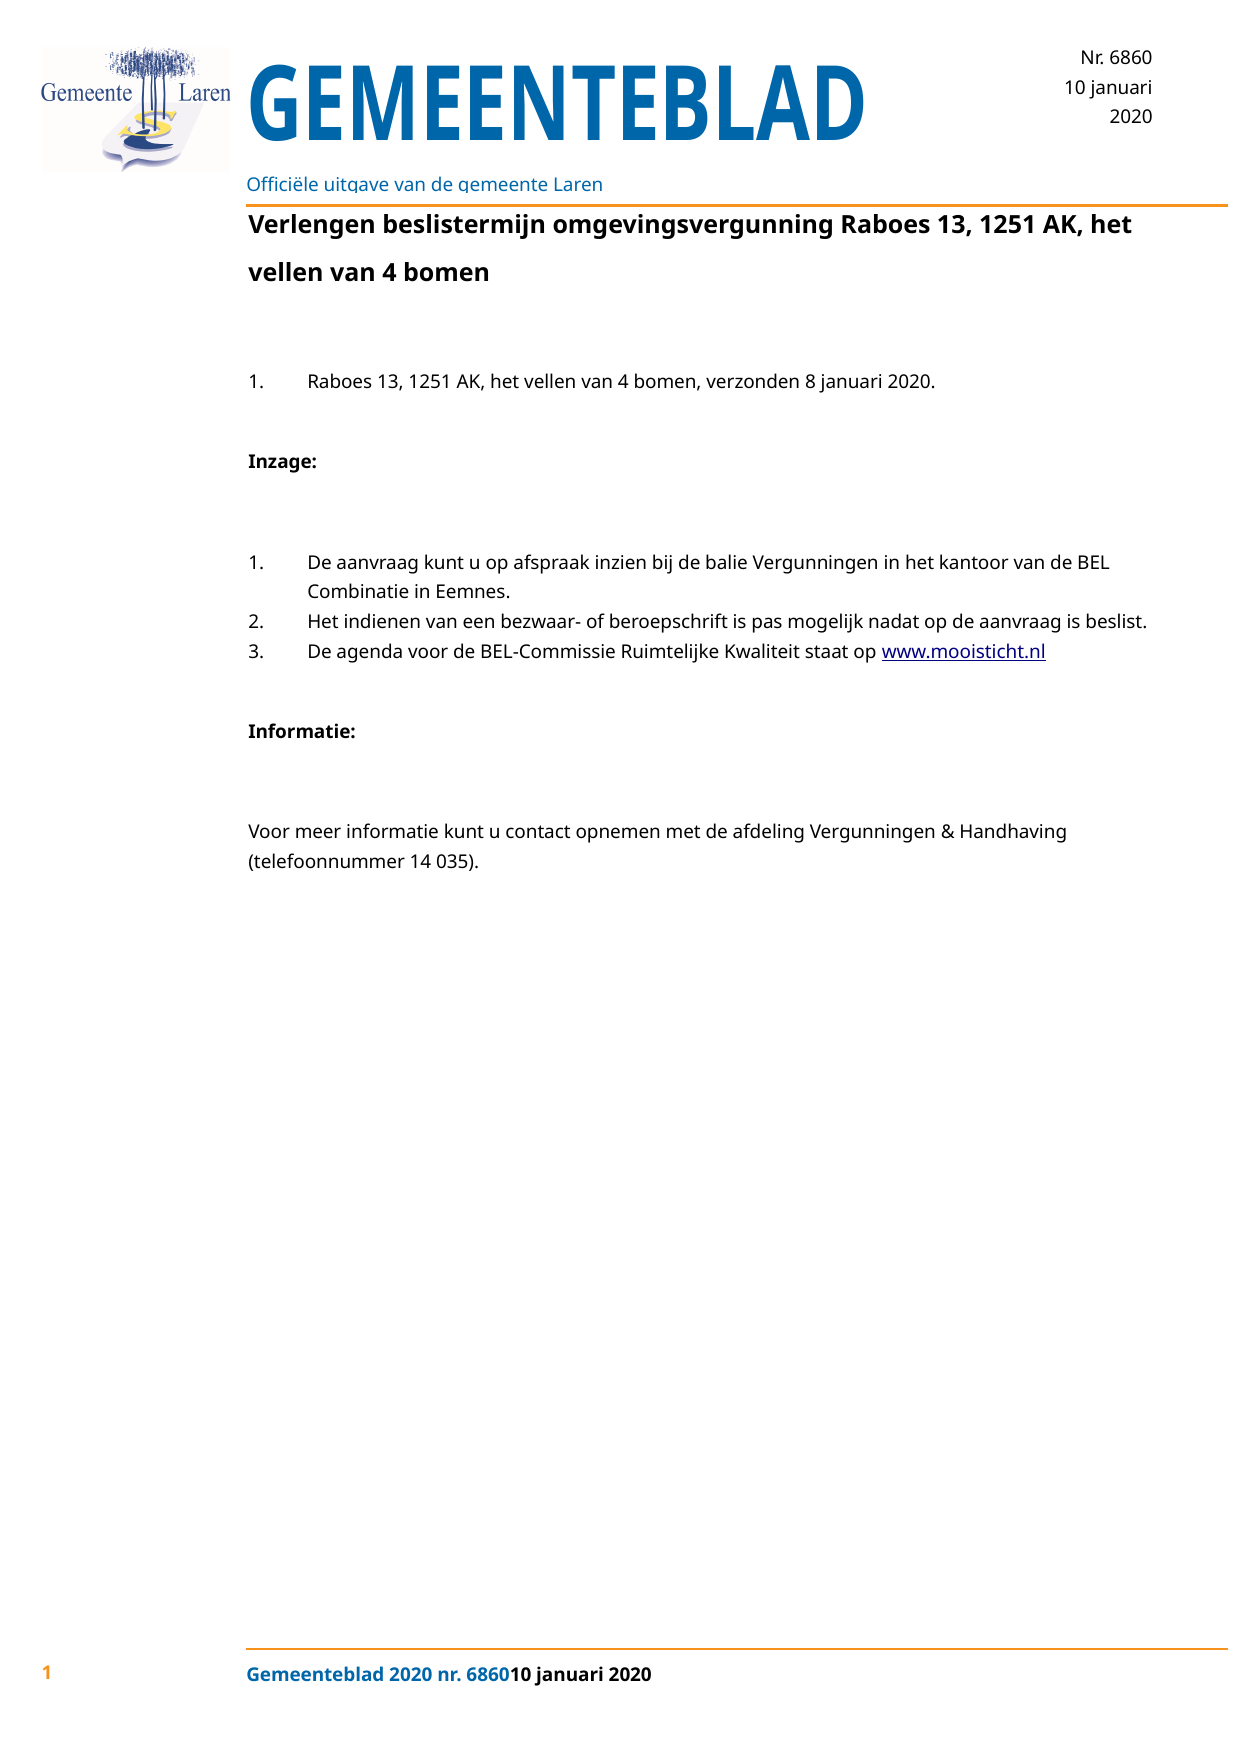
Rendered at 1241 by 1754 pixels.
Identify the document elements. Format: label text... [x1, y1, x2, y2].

list Het indienen van een bezwaar- of beroepschrift is pas mogelijk nadat op de aanvraag is beslist. [248, 608, 1152, 634]
picture [41, 47, 231, 172]
text Informatie: [248, 718, 1152, 744]
list De aanvraag kunt u op afspraak inzien bij de balie Vergunningen in het kantoor van de BEL Combinatie in Eemnes. [248, 549, 1152, 604]
text Verlengen beslistermijn omgevingsvergunning Raboes 13, 1251 AK, het vellen van 4 bomen [248, 207, 1152, 288]
list Raboes 13, 1251 AK, het vellen van 4 bomen, verzonden 8 januari 2020. [248, 368, 1152, 394]
list De agenda voor de BEL-Commissie Ruimtelijke Kwaliteit staat op www.mooisticht.nl [248, 638, 1152, 664]
text Voor meer informatie kunt u contact opnemen met de afdeling Vergunningen & Handhaving (telefoonnummer 14 035). [248, 819, 1152, 874]
text Inzage: [248, 448, 1152, 474]
